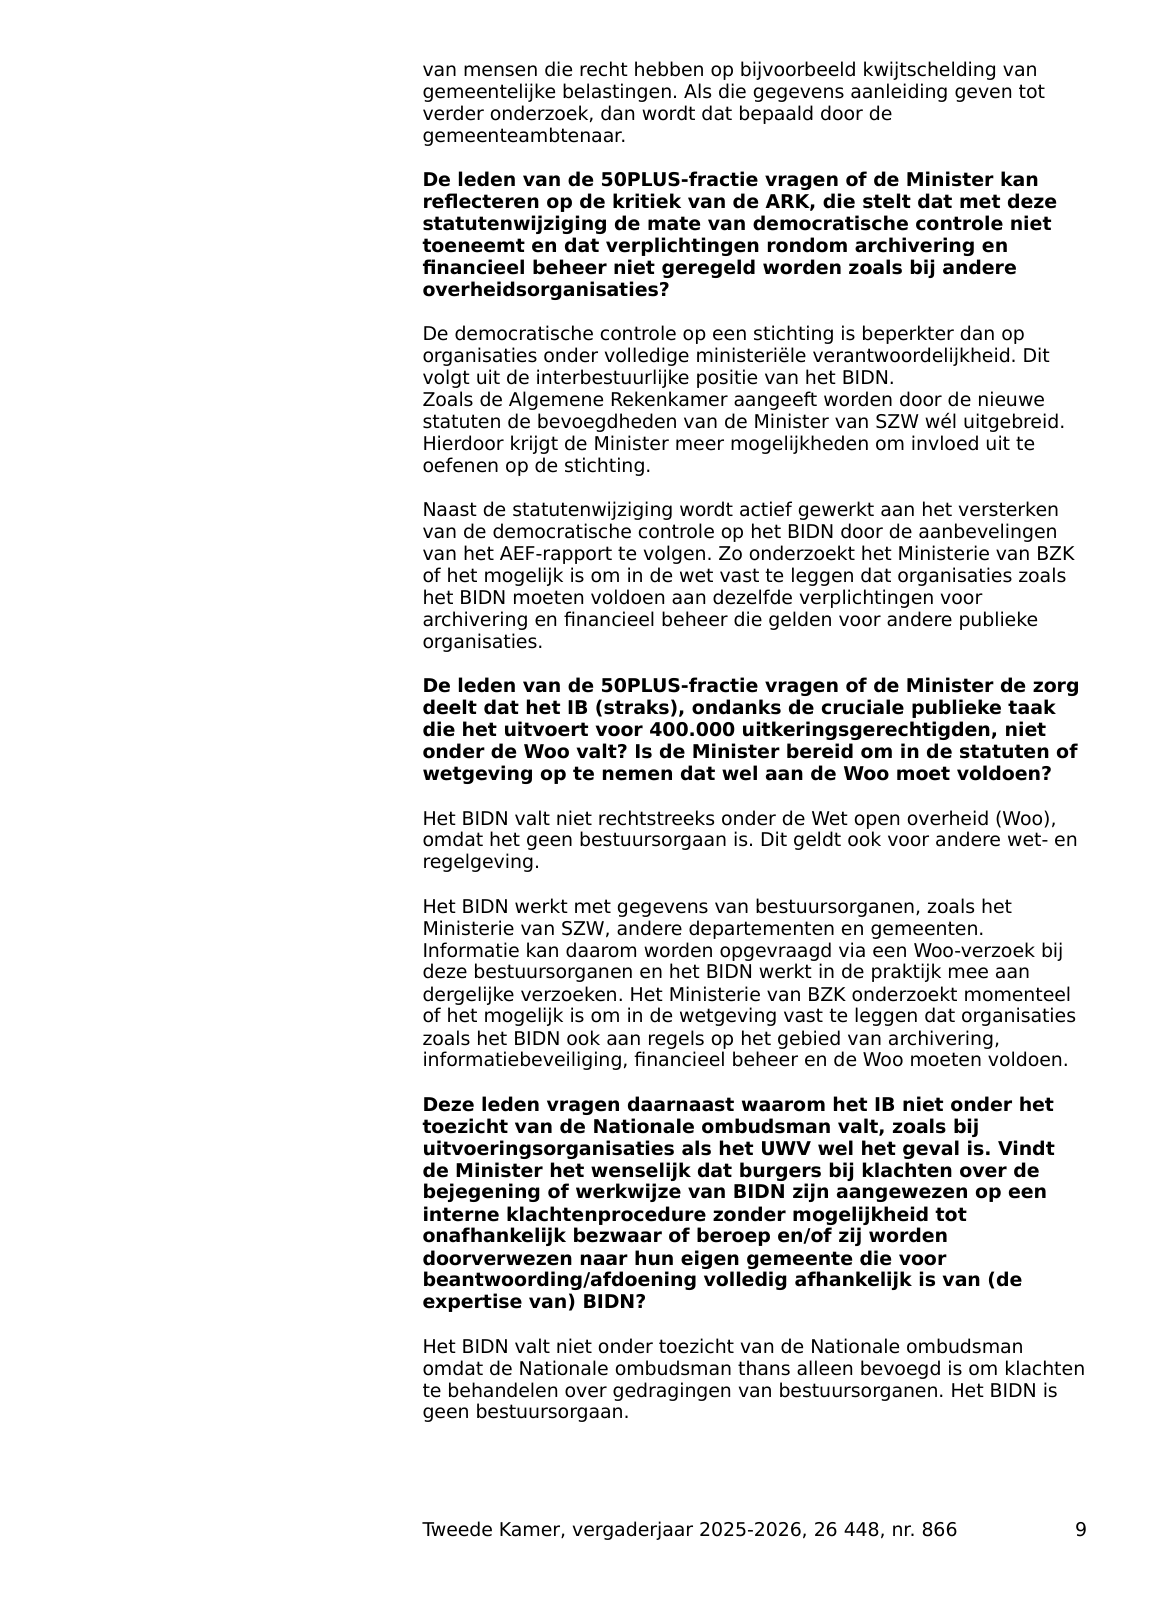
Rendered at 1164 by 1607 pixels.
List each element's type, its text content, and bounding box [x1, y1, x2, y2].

text De leden van de 50PLUS-fractie vragen of de Minister kan reflecteren op de kritiek van de ARK, die stelt dat met deze statutenwijziging de mate van democratische controle niet toeneemt en dat verplichtingen rondom archivering en financieel beheer niet geregeld worden zoals bij andere overheidsorganisaties? [422, 169, 1087, 301]
text De democratische controle op een stichting is beperkter dan op organisaties onder volledige ministeriële verantwoordelijkheid. Dit volgt uit de interbestuurlijke positie van het BIDN. [422, 323, 1087, 389]
text Het BIDN valt niet onder toezicht van de Nationale ombudsman omdat de Nationale ombudsman thans alleen bevoegd is om klachten te behandelen over gedragingen van bestuursorganen. Het BIDN is geen bestuursorgaan. [422, 1336, 1087, 1423]
text Deze leden vragen daarnaast waarom het IB niet onder het toezicht van de Nationale ombudsman valt, zoals bij uitvoeringsorganisaties als het UWV wel het geval is. Vindt de Minister het wenselijk dat burgers bij klachten over de bejegening of werkwijze van BIDN zijn aangewezen op een interne klachtenprocedure zonder mogelijkheid tot onafhankelijk bezwaar of beroep en/of zij worden doorverwezen naar hun eigen gemeente die voor beantwoording/afdoening volledig afhankelijk is van (de expertise van) BIDN? [422, 1093, 1087, 1313]
text De leden van de 50PLUS-fractie vragen of de Minister de zorg deelt dat het IB (straks), ondanks de cruciale publieke taak die het uitvoert voor 400.000 uitkeringsgerechtigden, niet onder de Woo valt? Is de Minister bereid om in de statuten of wetgeving op te nemen dat wel aan de Woo moet voldoen? [422, 675, 1087, 785]
text Zoals de Algemene Rekenkamer aangeeft worden door de nieuwe statuten de bevoegdheden van de Minister van SZW wél uitgebreid. Hierdoor krijgt de Minister meer mogelijkheden om invloed uit te oefenen op de stichting. [422, 389, 1087, 477]
text Het BIDN werkt met gegevens van bestuursorganen, zoals het Ministerie van SZW, andere departementen en gemeenten. Informatie kan daarom worden opgevraagd via een Woo-verzoek bij deze bestuursorganen en het BIDN werkt in de praktijk mee aan dergelijke verzoeken. Het Ministerie van BZK onderzoekt momenteel of het mogelijk is om in de wetgeving vast te leggen dat organisaties zoals het BIDN ook aan regels op het gebied van archivering, informatiebeveiliging, financieel beheer en de Woo moeten voldoen. [422, 896, 1087, 1071]
text Naast de statutenwijziging wordt actief gewerkt aan het versterken van de democratische controle op het BIDN door de aanbevelingen van het AEF-rapport te volgen. Zo onderzoekt het Ministerie van BZK of het mogelijk is om in de wet vast te leggen dat organisaties zoals het BIDN moeten voldoen aan dezelfde verplichtingen voor archivering en financieel beheer die gelden voor andere publieke organisaties. [422, 499, 1087, 653]
text Het BIDN valt niet rechtstreeks onder de Wet open overheid (Woo), omdat het geen bestuursorgaan is. Dit geldt ook voor andere wet- en regelgeving. [422, 807, 1087, 873]
text van mensen die recht hebben op bijvoorbeeld kwijtschelding van gemeentelijke belastingen. Als die gegevens aanleiding geven tot verder onderzoek, dan wordt dat bepaald door de gemeenteambtenaar. [422, 59, 1087, 147]
